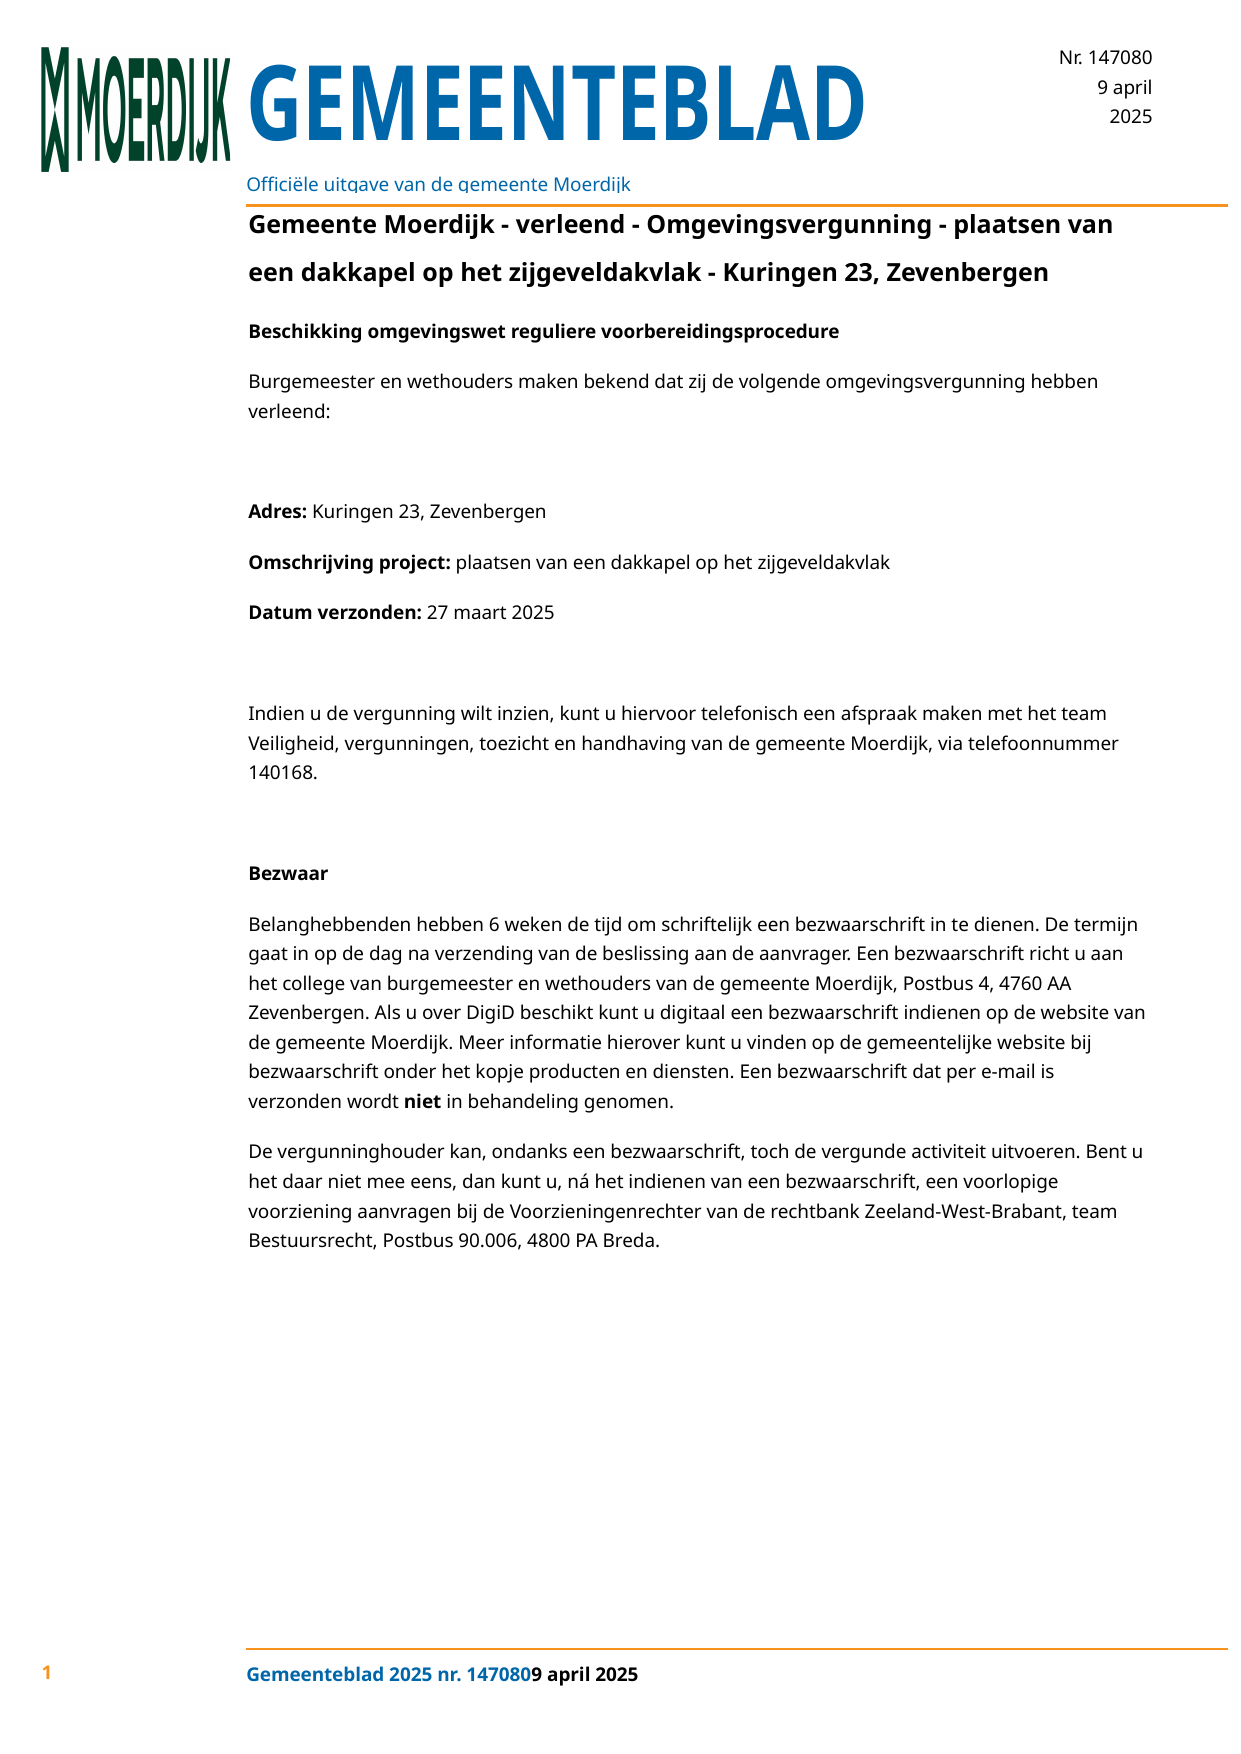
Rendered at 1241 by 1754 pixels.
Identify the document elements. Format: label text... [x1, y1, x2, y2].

picture [41, 47, 231, 172]
text De vergunninghouder kan, ondanks een bezwaarschrift, toch de vergunde activiteit uitvoeren. Bent u het daar niet mee eens, dan kunt u, ná het indienen van een bezwaarschrift, een voorlopige voorziening aanvragen bij de Voorzieningenrechter van de rechtbank Zeeland-West-Brabant, team Bestuursrecht, Postbus 90.006, 4800 PA Breda. [248, 1139, 1152, 1253]
text Beschikking omgevingswet reguliere voorbereidingsprocedure [248, 318, 1152, 344]
text Belanghebbenden hebben 6 weken de tijd om schriftelijk een bezwaarschrift in te dienen. De termijn gaat in op de dag na verzending van de beslissing aan de aanvrager. Een bezwaarschrift richt u aan het college van burgemeester en wethouders van de gemeente Moerdijk, Postbus 4, 4760 AA Zevenbergen. Als u over DigiD beschikt kunt u digitaal een bezwaarschrift indienen op de website van de gemeente Moerdijk. Meer informatie hierover kunt u vinden op de gemeentelijke website bij bezwaarschrift onder het kopje producten en diensten. Een bezwaarschrift dat per e-mail is verzonden wordt niet in behandeling genomen. [248, 911, 1152, 1114]
text Adres: Kuringen 23, Zevenbergen [248, 499, 1152, 524]
text Bezwaar [248, 860, 1152, 886]
text Datum verzonden: 27 maart 2025 [248, 599, 1152, 625]
text Indien u de vergunning wilt inzien, kunt u hiervoor telefonisch een afspraak maken met het team Veiligheid, vergunningen, toezicht en handhaving van de gemeente Moerdijk, via telefoonnummer 140168. [248, 700, 1152, 785]
text Omschrijving project: plaatsen van een dakkapel op het zijgeveldakvlak [248, 549, 1152, 575]
text Gemeente Moerdijk - verleend - Omgevingsvergunning - plaatsen van een dakkapel op het zijgeveldakvlak - Kuringen 23, Zevenbergen [248, 207, 1152, 288]
text Burgemeester en wethouders maken bekend dat zij de volgende omgevingsvergunning hebben verleend: [248, 368, 1152, 424]
